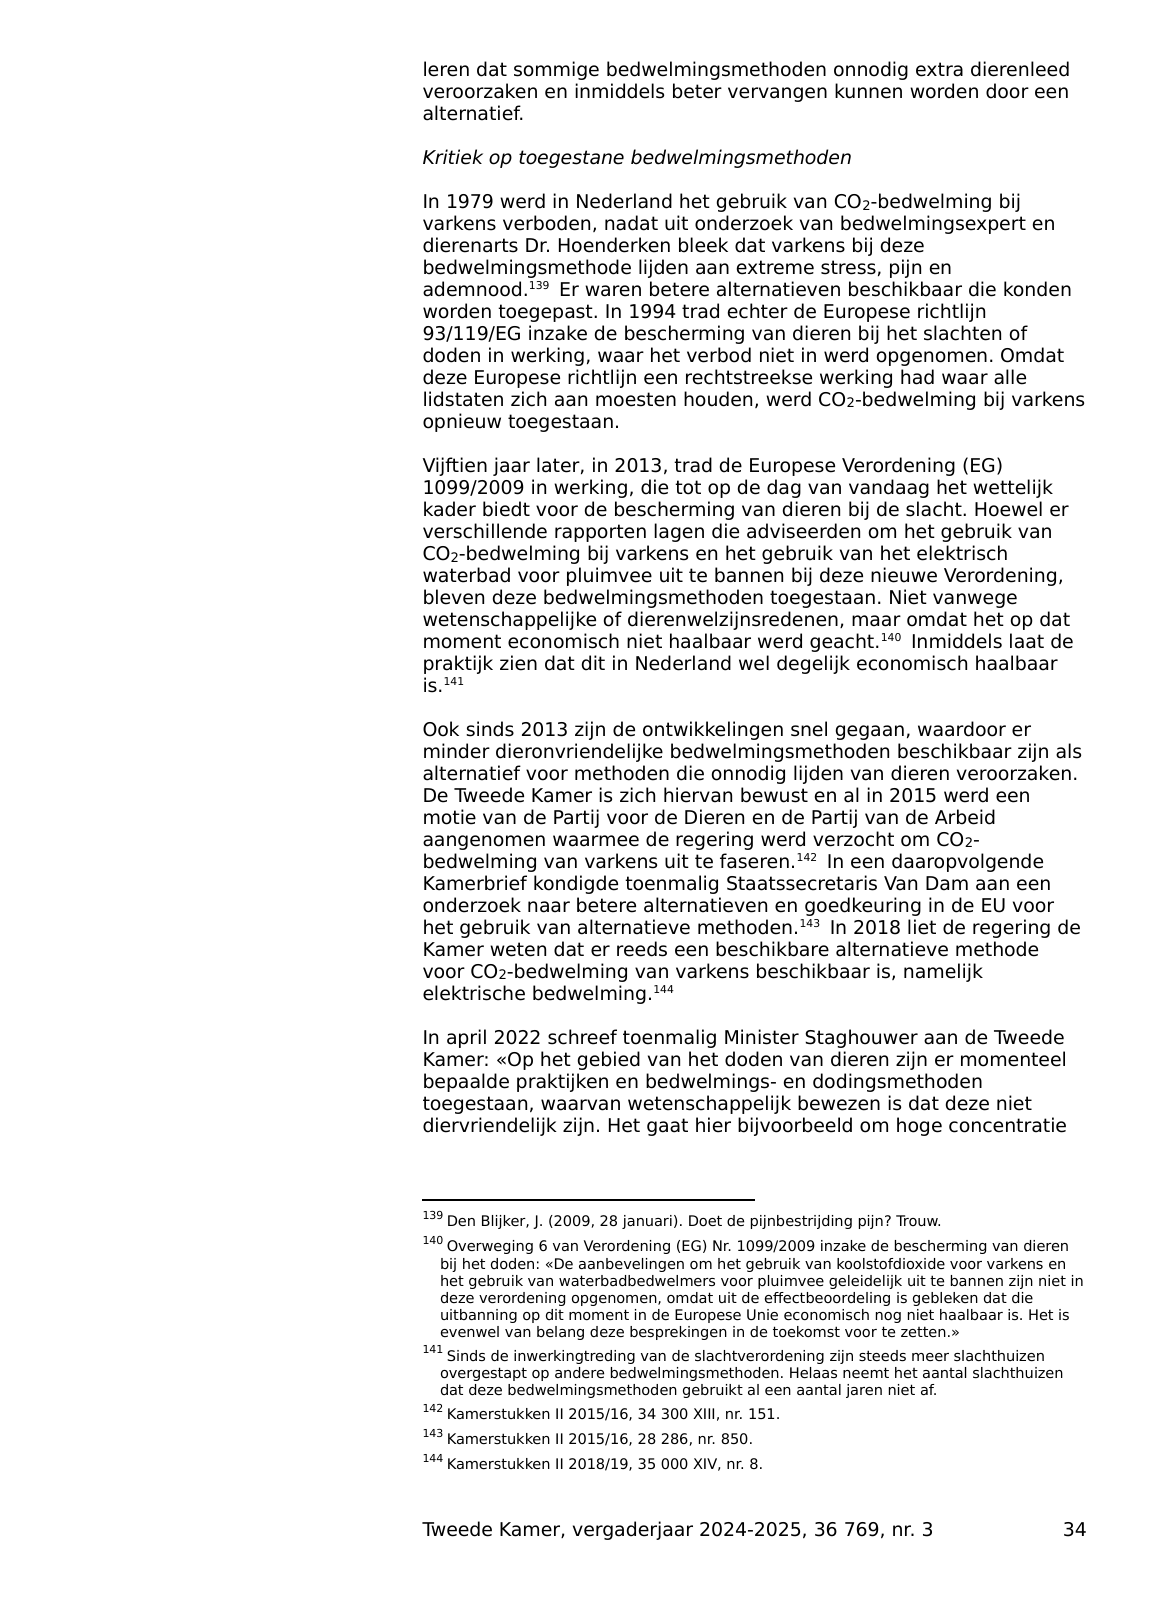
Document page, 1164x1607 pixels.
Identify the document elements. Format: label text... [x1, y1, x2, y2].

text In april 2022 schreef toenmalig Minister Staghouwer aan de Tweede Kamer: «Op het gebied van het doden van dieren zijn er momenteel bepaalde praktijken en bedwelmings- en dodingsmethoden toegestaan, waarvan wetenschappelijk bewezen is dat deze niet diervriendelijk zijn. Het gaat hier bijvoorbeeld om hoge concentratie [422, 1027, 1087, 1137]
text Overweging 6 van Verordening (EG) Nr. 1099/2009 inzake de bescherming van dieren bij het doden: «De aanbevelingen om het gebruik van koolstofdioxide voor varkens en het gebruik van waterbadbedwelmers voor pluimvee geleidelijk uit te bannen zijn niet in deze verordening opgenomen, omdat uit de effectbeoordeling is gebleken dat die uitbanning op dit moment in de Europese Unie economisch nog niet haalbaar is. Het is evenwel van belang deze besprekingen in de toekomst voor te zetten.» [422, 1234, 1087, 1341]
text Kamerstukken II 2015/16, 28 286, nr. 850. [422, 1427, 1087, 1449]
text leren dat sommige bedwelmingsmethoden onnodig extra dierenleed veroorzaken en inmiddels beter vervangen kunnen worden door een alternatief. [422, 59, 1087, 125]
text In 1979 werd in Nederland het gebruik van CO2-bedwelming bij varkens verboden, nadat uit onderzoek van bedwelmingsexpert en dierenarts Dr. Hoenderken bleek dat varkens bij deze bedwelmingsmethode lijden aan extreme stress, pijn en ademnood. Er waren betere alternatieven beschikbaar die konden worden toegepast. In 1994 trad echter de Europese richtlijn 93/119/EG inzake de bescherming van dieren bij het slachten of doden in werking, waar het verbod niet in werd opgenomen. Omdat deze Europese richtlijn een rechtstreekse werking had waar alle lidstaten zich aan moesten houden, werd CO2-bedwelming bij varkens opnieuw toegestaan. [422, 191, 1087, 433]
text Sinds de inwerkingtreding van de slachtverordening zijn steeds meer slachthuizen overgestapt op andere bedwelmingsmethoden. Helaas neemt het aantal slachthuizen dat deze bedwelmingsmethoden gebruikt al een aantal jaren niet af. [422, 1343, 1087, 1399]
text Vijftien jaar later, in 2013, trad de Europese Verordening (EG) 1099/2009 in werking, die tot op de dag van vandaag het wettelijk kader biedt voor de bescherming van dieren bij de slacht. Hoewel er verschillende rapporten lagen die adviseerden om het gebruik van CO2-bedwelming bij varkens en het gebruik van het elektrisch waterbad voor pluimvee uit te bannen bij deze nieuwe Verordening, bleven deze bedwelmingsmethoden toegestaan. Niet vanwege wetenschappelijke of dierenwelzijnsredenen, maar omdat het op dat moment economisch niet haalbaar werd geacht. Inmiddels laat de praktijk zien dat dit in Nederland wel degelijk economisch haalbaar is. [422, 455, 1087, 697]
text Ook sinds 2013 zijn de ontwikkelingen snel gegaan, waardoor er minder dieronvriendelijke bedwelmingsmethoden beschikbaar zijn als alternatief voor methoden die onnodig lijden van dieren veroorzaken. De Tweede Kamer is zich hiervan bewust en al in 2015 werd een motie van de Partij voor de Dieren en de Partij van de Arbeid aangenomen waarmee de regering werd verzocht om CO2-bedwelming van varkens uit te faseren. In een daaropvolgende Kamerbrief kondigde toenmalig Staatssecretaris Van Dam aan een onderzoek naar betere alternatieven en goedkeuring in de EU voor het gebruik van alternatieve methoden. In 2018 liet de regering de Kamer weten dat er reeds een beschikbare alternatieve methode voor CO2-bedwelming van varkens beschikbaar is, namelijk elektrische bedwelming. [422, 719, 1087, 1005]
text Den Blijker, J. (2009, 28 januari). Doet de pijnbestrijding pijn? Trouw. [422, 1209, 1087, 1231]
text Kamerstukken II 2018/19, 35 000 XIV, nr. 8. [422, 1452, 1087, 1474]
subtitle Kritiek op toegestane bedwelmingsmethoden [422, 147, 1087, 169]
text Kamerstukken II 2015/16, 34 300 XIII, nr. 151. [422, 1402, 1087, 1424]
